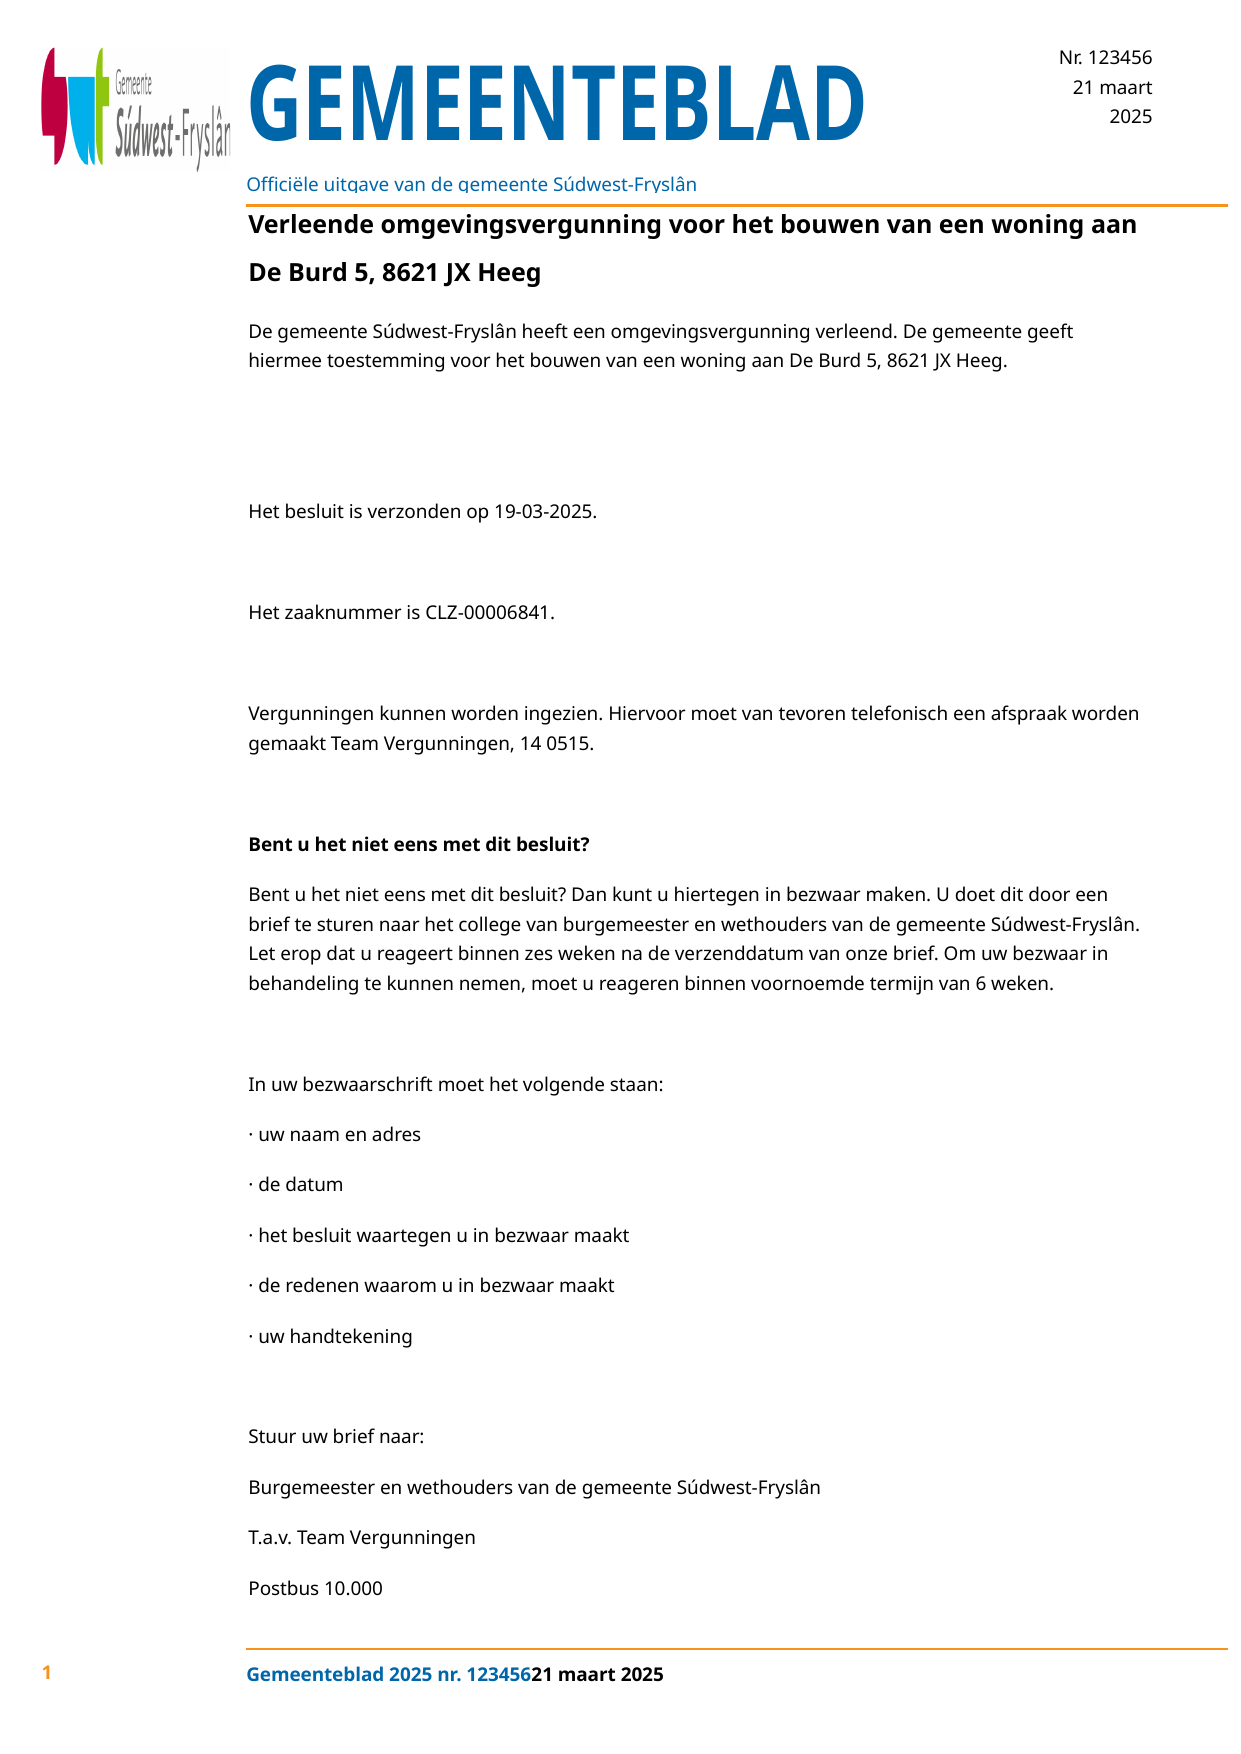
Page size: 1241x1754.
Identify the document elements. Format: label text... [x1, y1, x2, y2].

text De gemeente Súdwest-Fryslân heeft een omgevingsvergunning verleend. De gemeente geeft hiermee toestemming voor het bouwen van een woning aan De Burd 5, 8621 JX Heeg. [248, 318, 1152, 373]
text Stuur uw brief naar: [248, 1424, 1152, 1449]
text Postbus 10.000 [248, 1575, 1152, 1601]
text · de datum [248, 1172, 1152, 1197]
text · het besluit waartegen u in bezwaar maakt [248, 1222, 1152, 1248]
text Verleende omgevingsvergunning voor het bouwen van een woning aan De Burd 5, 8621 JX Heeg [248, 207, 1152, 288]
text Bent u het niet eens met dit besluit? [248, 831, 1152, 857]
text Burgemeester en wethouders van de gemeente Súdwest-Fryslân [248, 1474, 1152, 1500]
text · de redenen waarom u in bezwaar maakt [248, 1272, 1152, 1298]
text T.a.v. Team Vergunningen [248, 1524, 1152, 1550]
text Bent u het niet eens met dit besluit? Dan kunt u hiertegen in bezwaar maken. U doet dit door een brief te sturen naar het college van burgemeester en wethouders van de gemeente Súdwest-Fryslân. Let erop dat u reageert binnen zes weken na de verzenddatum van onze brief. Om uw bezwaar in behandeling te kunnen nemen, moet u reageren binnen voornoemde termijn van 6 weken. [248, 881, 1152, 996]
text In uw bezwaarschrift moet het volgende staan: [248, 1071, 1152, 1097]
text · uw handtekening [248, 1323, 1152, 1349]
text Het zaaknummer is CLZ-00006841. [248, 599, 1152, 625]
text Het besluit is verzonden op 19-03-2025. [248, 499, 1152, 524]
text · uw naam en adres [248, 1121, 1152, 1147]
picture [41, 47, 231, 172]
text Vergunningen kunnen worden ingezien. Hiervoor moet van tevoren telefonisch een afspraak worden gemaakt Team Vergunningen, 14 0515. [248, 700, 1152, 756]
